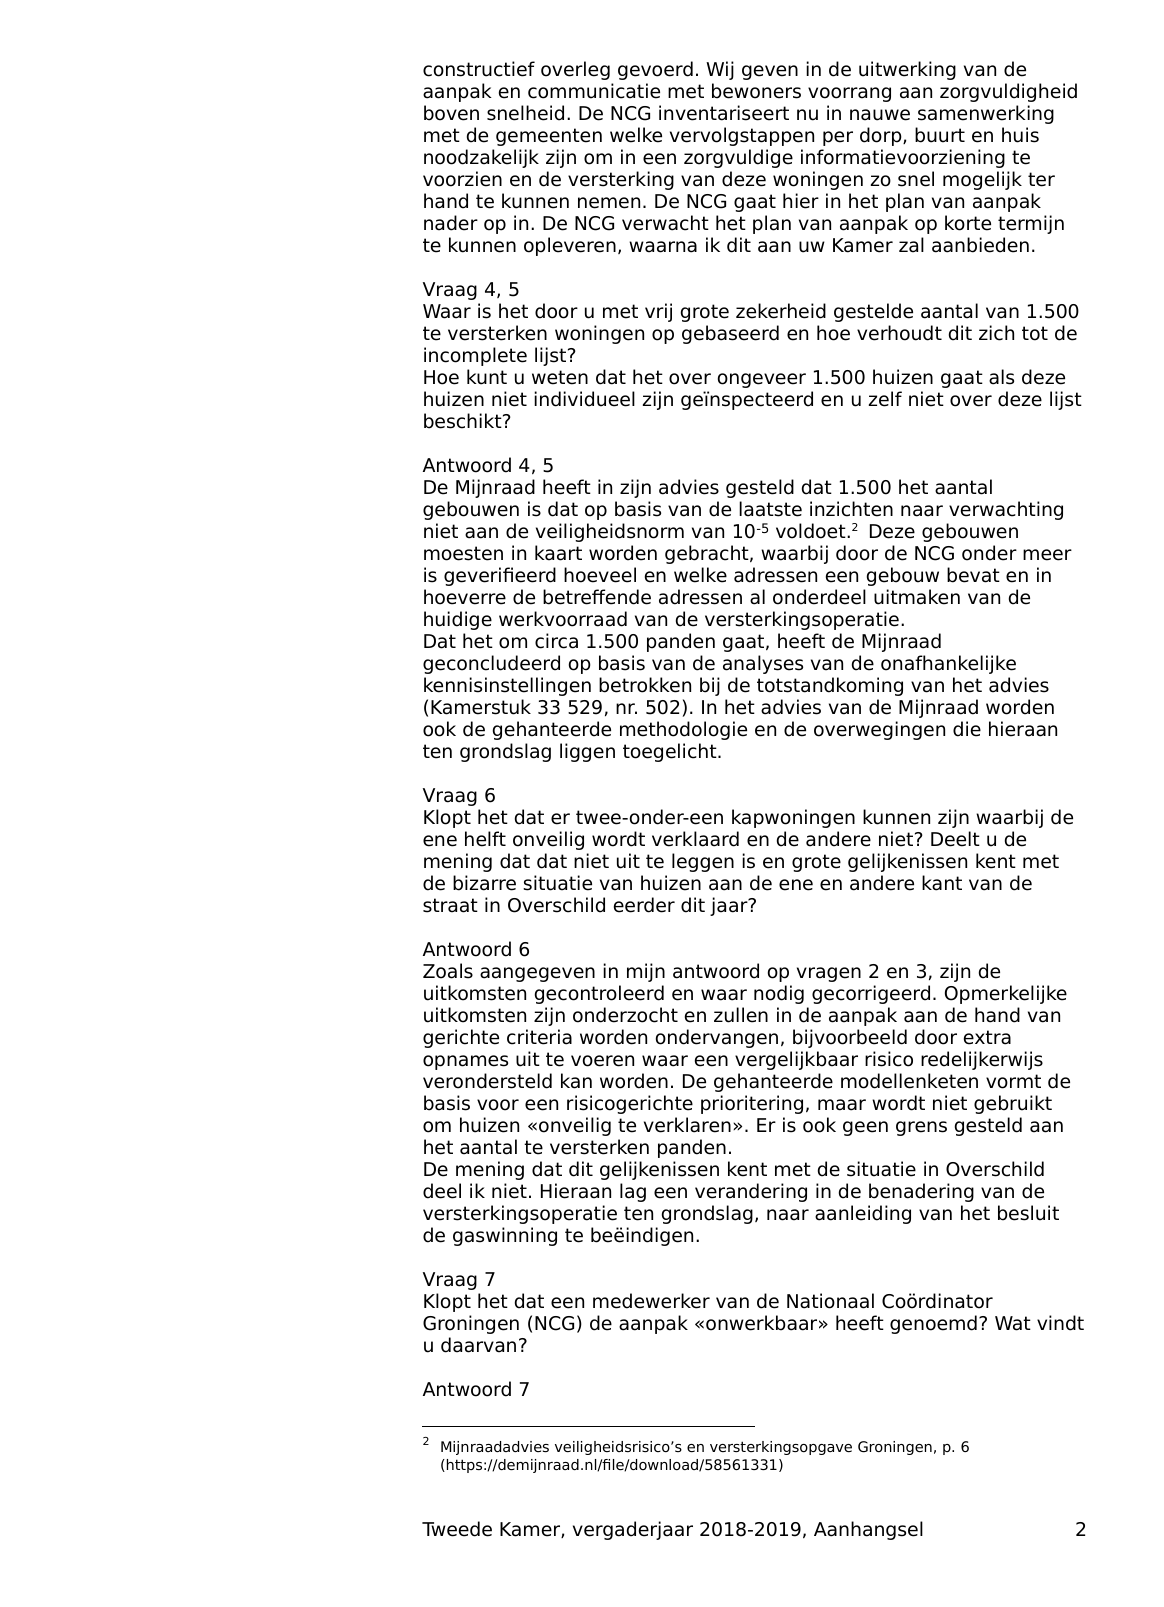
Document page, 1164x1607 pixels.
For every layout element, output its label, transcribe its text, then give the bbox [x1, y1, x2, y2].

text Klopt het dat er twee-onder-een kapwoningen kunnen zijn waarbij de ene helft onveilig wordt verklaard en de andere niet? Deelt u de mening dat dat niet uit te leggen is en grote gelijkenissen kent met de bizarre situatie van huizen aan de ene en andere kant van de straat in Overschild eerder dit jaar? [422, 807, 1087, 917]
text Antwoord 4, 5 [422, 455, 1087, 477]
text Vraag 4, 5 [422, 279, 1087, 301]
text Mijnraadadvies veiligheidsrisico’s en versterkingsopgave Groningen, p. 6 (https://demijnraad.nl/file/download/58561331) [422, 1435, 1087, 1474]
text constructief overleg gevoerd. Wij geven in de uitwerking van de aanpak en communicatie met bewoners voorrang aan zorgvuldigheid boven snelheid. De NCG inventariseert nu in nauwe samenwerking met de gemeenten welke vervolgstappen per dorp, buurt en huis noodzakelijk zijn om in een zorgvuldige informatievoorziening te voorzien en de versterking van deze woningen zo snel mogelijk ter hand te kunnen nemen. De NCG gaat hier in het plan van aanpak nader op in. De NCG verwacht het plan van aanpak op korte termijn te kunnen opleveren, waarna ik dit aan uw Kamer zal aanbieden. [422, 59, 1087, 257]
text Hoe kunt u weten dat het over ongeveer 1.500 huizen gaat als deze huizen niet individueel zijn geïnspecteerd en u zelf niet over deze lijst beschikt? [422, 367, 1087, 433]
text De Mijnraad heeft in zijn advies gesteld dat 1.500 het aantal gebouwen is dat op basis van de laatste inzichten naar verwachting niet aan de veiligheidsnorm van 10-5 voldoet. Deze gebouwen moesten in kaart worden gebracht, waarbij door de NCG onder meer is geverifieerd hoeveel en welke adressen een gebouw bevat en in hoeverre de betreffende adressen al onderdeel uitmaken van de huidige werkvoorraad van de versterkingsoperatie. [422, 477, 1087, 631]
text Vraag 6 [422, 785, 1087, 807]
text De mening dat dit gelijkenissen kent met de situatie in Overschild deel ik niet. Hieraan lag een verandering in de benadering van de versterkingsoperatie ten grondslag, naar aanleiding van het besluit de gaswinning te beëindigen. [422, 1159, 1087, 1247]
text Waar is het door u met vrij grote zekerheid gestelde aantal van 1.500 te versterken woningen op gebaseerd en hoe verhoudt dit zich tot de incomplete lijst? [422, 301, 1087, 367]
text Antwoord 7 [422, 1379, 1087, 1401]
text Klopt het dat een medewerker van de Nationaal Coördinator Groningen (NCG) de aanpak «onwerkbaar» heeft genoemd? Wat vindt u daarvan? [422, 1291, 1087, 1357]
text Vraag 7 [422, 1269, 1087, 1291]
text Antwoord 6 [422, 939, 1087, 961]
text Dat het om circa 1.500 panden gaat, heeft de Mijnraad geconcludeerd op basis van de analyses van de onafhankelijke kennisinstellingen betrokken bij de totstandkoming van het advies (Kamerstuk 33 529, nr. 502). In het advies van de Mijnraad worden ook de gehanteerde methodologie en de overwegingen die hieraan ten grondslag liggen toegelicht. [422, 631, 1087, 763]
text Zoals aangegeven in mijn antwoord op vragen 2 en 3, zijn de uitkomsten gecontroleerd en waar nodig gecorrigeerd. Opmerkelijke uitkomsten zijn onderzocht en zullen in de aanpak aan de hand van gerichte criteria worden ondervangen, bijvoorbeeld door extra opnames uit te voeren waar een vergelijkbaar risico redelijkerwijs verondersteld kan worden. De gehanteerde modellenketen vormt de basis voor een risicogerichte prioritering, maar wordt niet gebruikt om huizen «onveilig te verklaren». Er is ook geen grens gesteld aan het aantal te versterken panden. [422, 961, 1087, 1159]
